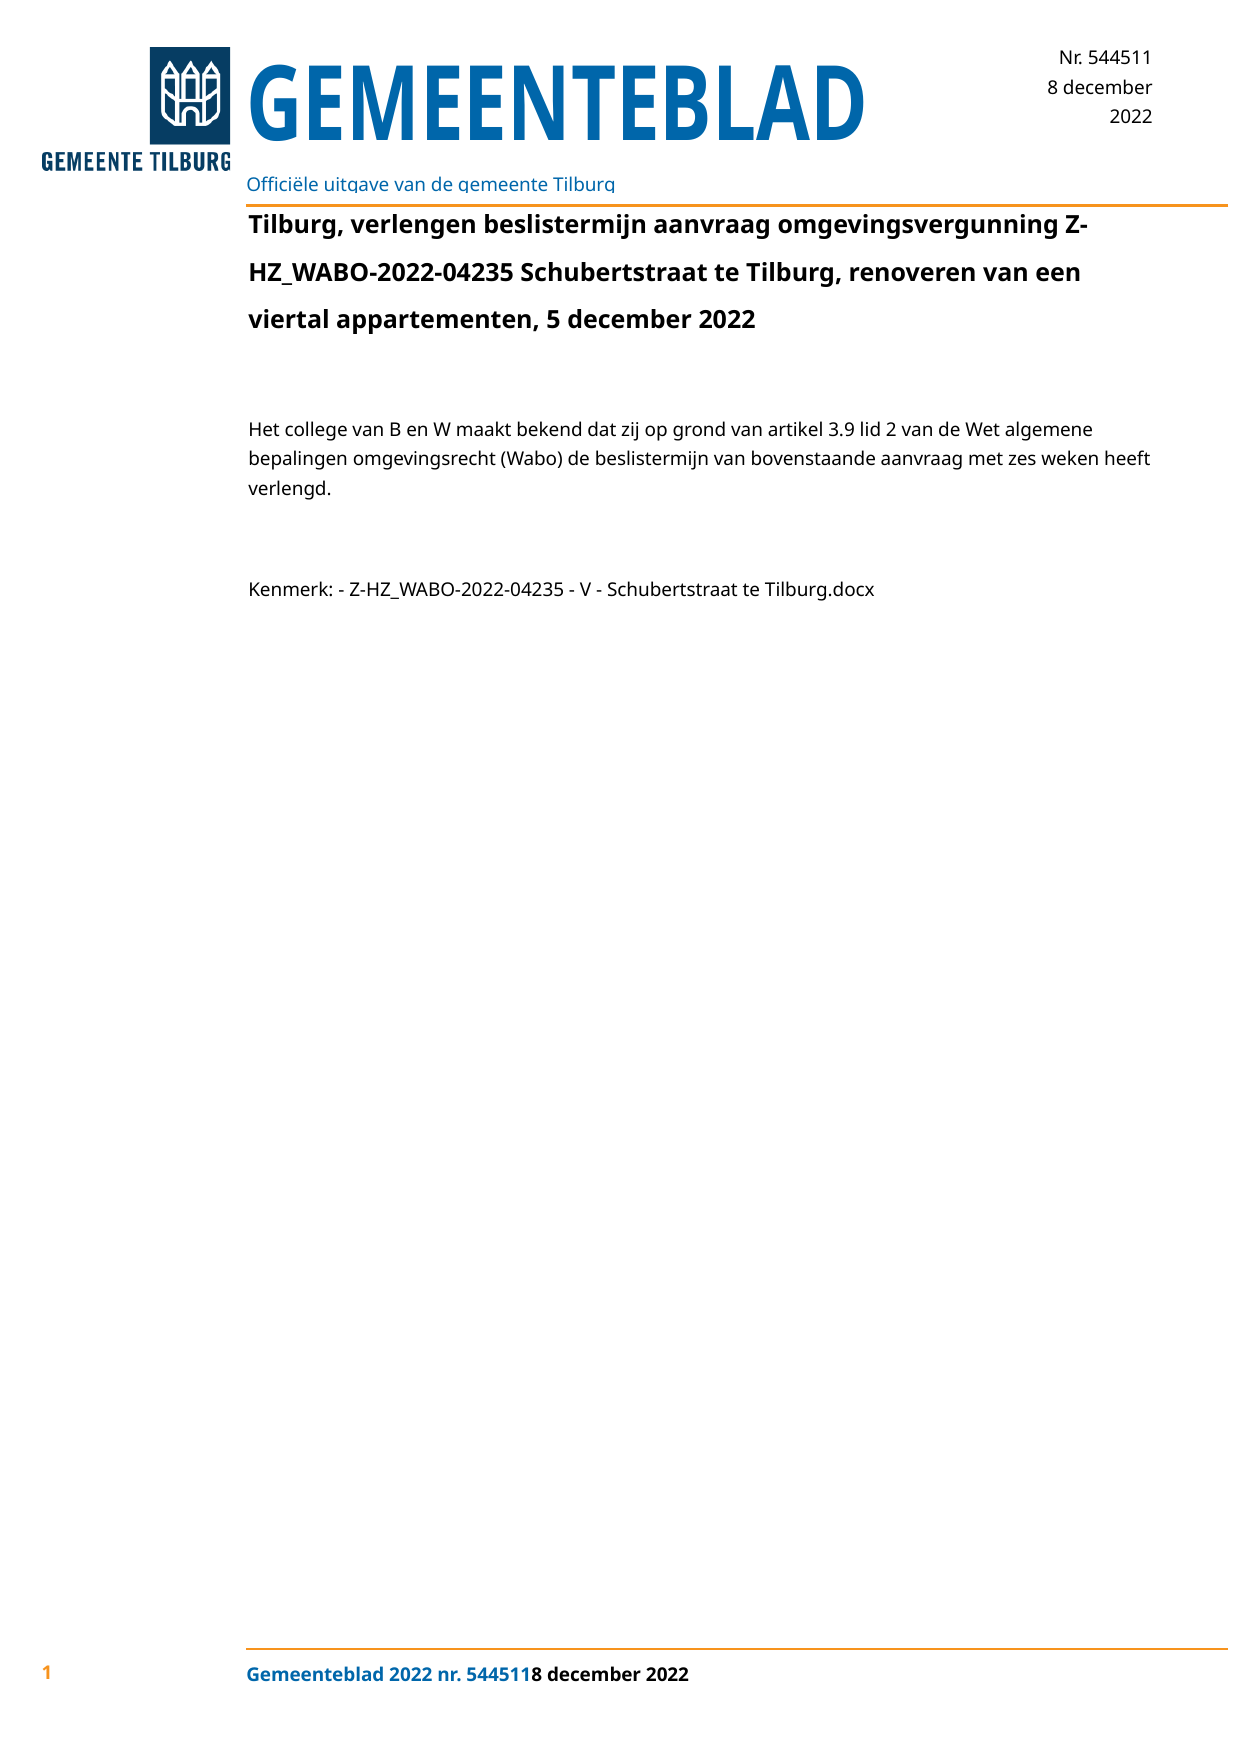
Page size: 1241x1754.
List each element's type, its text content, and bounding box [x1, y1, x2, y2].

text Het college van B en W maakt bekend dat zij op grond van artikel 3.9 lid 2 van de Wet algemene bepalingen omgevingsrecht (Wabo) de beslistermijn van bovenstaande aanvraag met zes weken heeft verlengd. [248, 416, 1152, 501]
text Kenmerk: - Z-HZ_WABO-2022-04235 - V - Schubertstraat te Tilburg.docx [248, 576, 1152, 602]
picture [41, 47, 231, 172]
text Tilburg, verlengen beslistermijn aanvraag omgevingsvergunning Z-HZ_WABO-2022-04235 Schubertstraat te Tilburg, renoveren van een viertal appartementen, 5 december 2022 [248, 207, 1152, 336]
